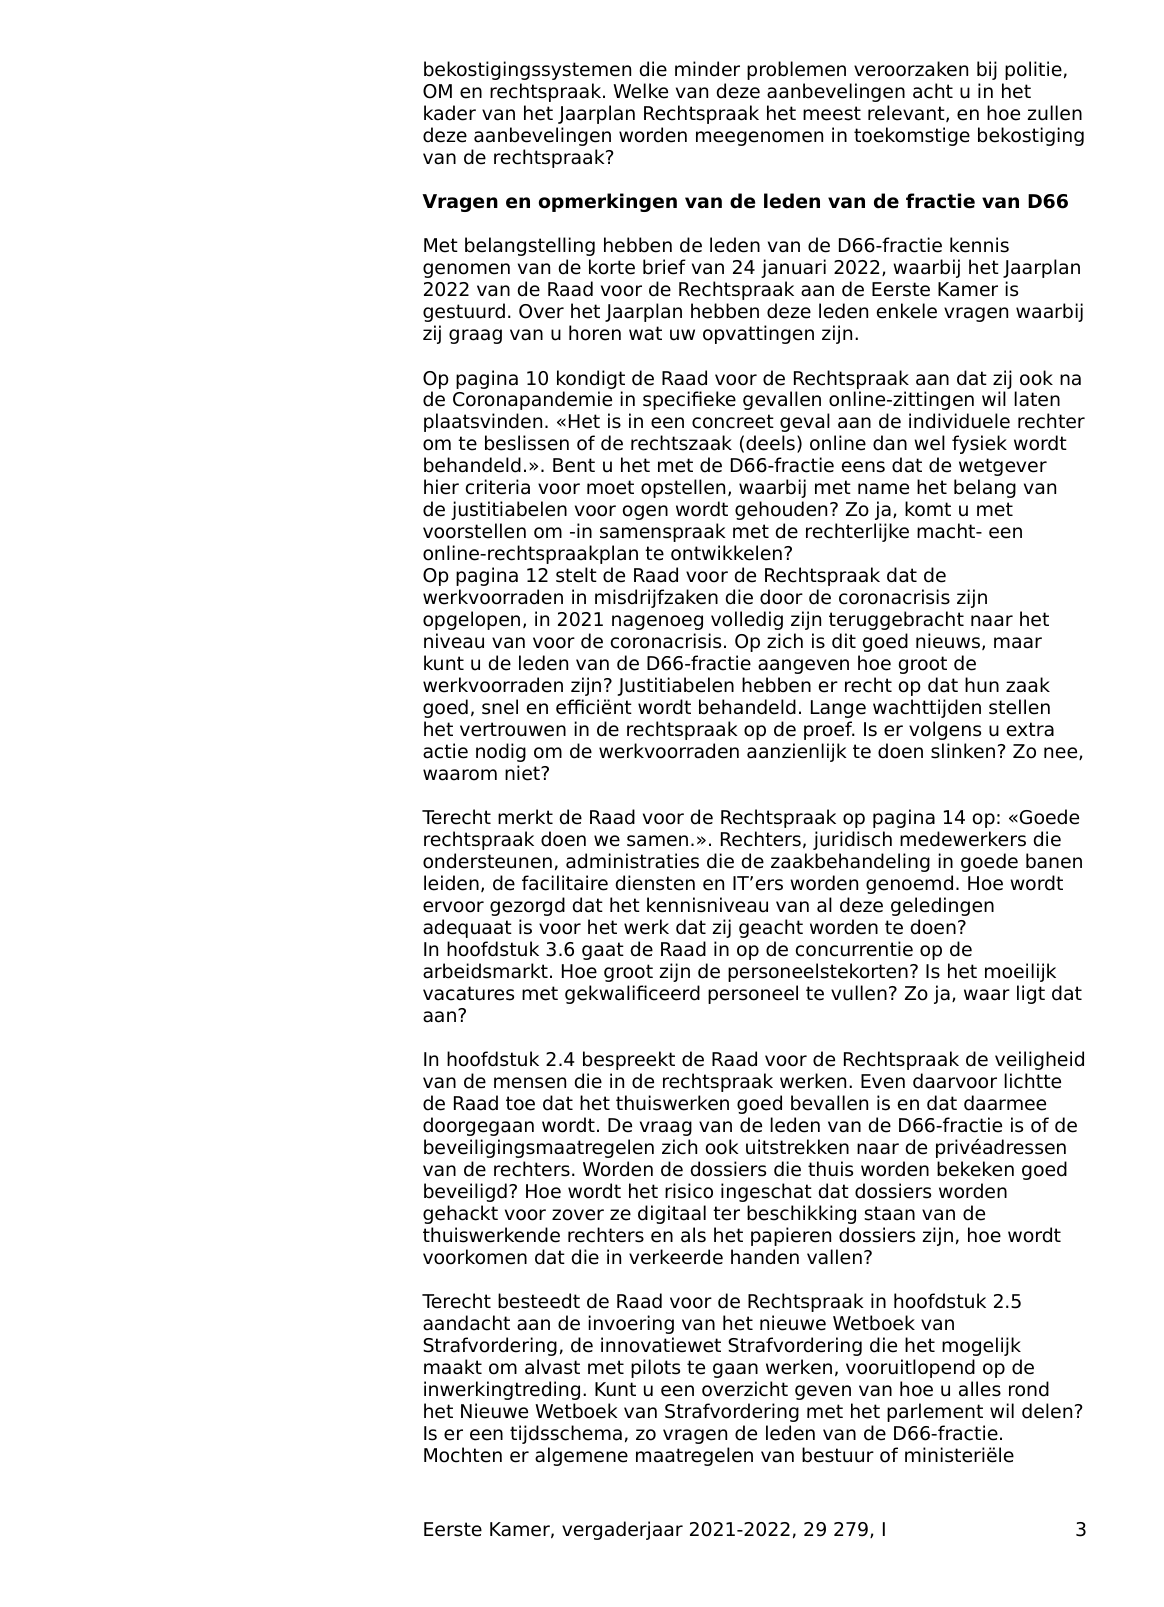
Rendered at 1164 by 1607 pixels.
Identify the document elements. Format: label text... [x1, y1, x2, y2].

subtitle Vragen en opmerkingen van de leden van de fractie van D66 [422, 191, 1087, 213]
text Met belangstelling hebben de leden van de D66-fractie kennis genomen van de korte brief van 24 januari 2022, waarbij het Jaarplan 2022 van de Raad voor de Rechtspraak aan de Eerste Kamer is gestuurd. Over het Jaarplan hebben deze leden enkele vragen waarbij zij graag van u horen wat uw opvattingen zijn. [422, 235, 1087, 345]
text Op pagina 10 kondigt de Raad voor de Rechtspraak aan dat zij ook na de Coronapandemie in specifieke gevallen online-zittingen wil laten plaatsvinden. «Het is in een concreet geval aan de individuele rechter om te beslissen of de rechtszaak (deels) online dan wel fysiek wordt behandeld.». Bent u het met de D66-fractie eens dat de wetgever hier criteria voor moet opstellen, waarbij met name het belang van de justitiabelen voor ogen wordt gehouden? Zo ja, komt u met voorstellen om -in samenspraak met de rechterlijke macht- een online-rechtspraakplan te ontwikkelen? [422, 367, 1087, 565]
text Op pagina 12 stelt de Raad voor de Rechtspraak dat de werkvoorraden in misdrijfzaken die door de coronacrisis zijn opgelopen, in 2021 nagenoeg volledig zijn teruggebracht naar het niveau van voor de coronacrisis. Op zich is dit goed nieuws, maar kunt u de leden van de D66-fractie aangeven hoe groot de werkvoorraden zijn? Justitiabelen hebben er recht op dat hun zaak goed, snel en efficiënt wordt behandeld. Lange wachttijden stellen het vertrouwen in de rechtspraak op de proef. Is er volgens u extra actie nodig om de werkvoorraden aanzienlijk te doen slinken? Zo nee, waarom niet? [422, 565, 1087, 785]
text In hoofdstuk 2.4 bespreekt de Raad voor de Rechtspraak de veiligheid van de mensen die in de rechtspraak werken. Even daarvoor lichtte de Raad toe dat het thuiswerken goed bevallen is en dat daarmee doorgegaan wordt. De vraag van de leden van de D66-fractie is of de beveiligingsmaatregelen zich ook uitstrekken naar de privéadressen van de rechters. Worden de dossiers die thuis worden bekeken goed beveiligd? Hoe wordt het risico ingeschat dat dossiers worden gehackt voor zover ze digitaal ter beschikking staan van de thuiswerkende rechters en als het papieren dossiers zijn, hoe wordt voorkomen dat die in verkeerde handen vallen? [422, 1049, 1087, 1269]
text Terecht merkt de Raad voor de Rechtspraak op pagina 14 op: «Goede rechtspraak doen we samen.». Rechters, juridisch medewerkers die ondersteunen, administraties die de zaakbehandeling in goede banen leiden, de facilitaire diensten en IT’ers worden genoemd. Hoe wordt ervoor gezorgd dat het kennisniveau van al deze geledingen adequaat is voor het werk dat zij geacht worden te doen? [422, 807, 1087, 939]
text bekostigingssystemen die minder problemen veroorzaken bij politie, OM en rechtspraak. Welke van deze aanbevelingen acht u in het kader van het Jaarplan Rechtspraak het meest relevant, en hoe zullen deze aanbevelingen worden meegenomen in toekomstige bekostiging van de rechtspraak? [422, 59, 1087, 169]
text In hoofdstuk 3.6 gaat de Raad in op de concurrentie op de arbeidsmarkt. Hoe groot zijn de personeelstekorten? Is het moeilijk vacatures met gekwalificeerd personeel te vullen? Zo ja, waar ligt dat aan? [422, 939, 1087, 1027]
text Terecht besteedt de Raad voor de Rechtspraak in hoofdstuk 2.5 aandacht aan de invoering van het nieuwe Wetboek van Strafvordering, de innovatiewet Strafvordering die het mogelijk maakt om alvast met pilots te gaan werken, vooruitlopend op de inwerkingtreding. Kunt u een overzicht geven van hoe u alles rond het Nieuwe Wetboek van Strafvordering met het parlement wil delen? Is er een tijdsschema, zo vragen de leden van de D66-fractie. Mochten er algemene maatregelen van bestuur of ministeriële [422, 1291, 1087, 1467]
